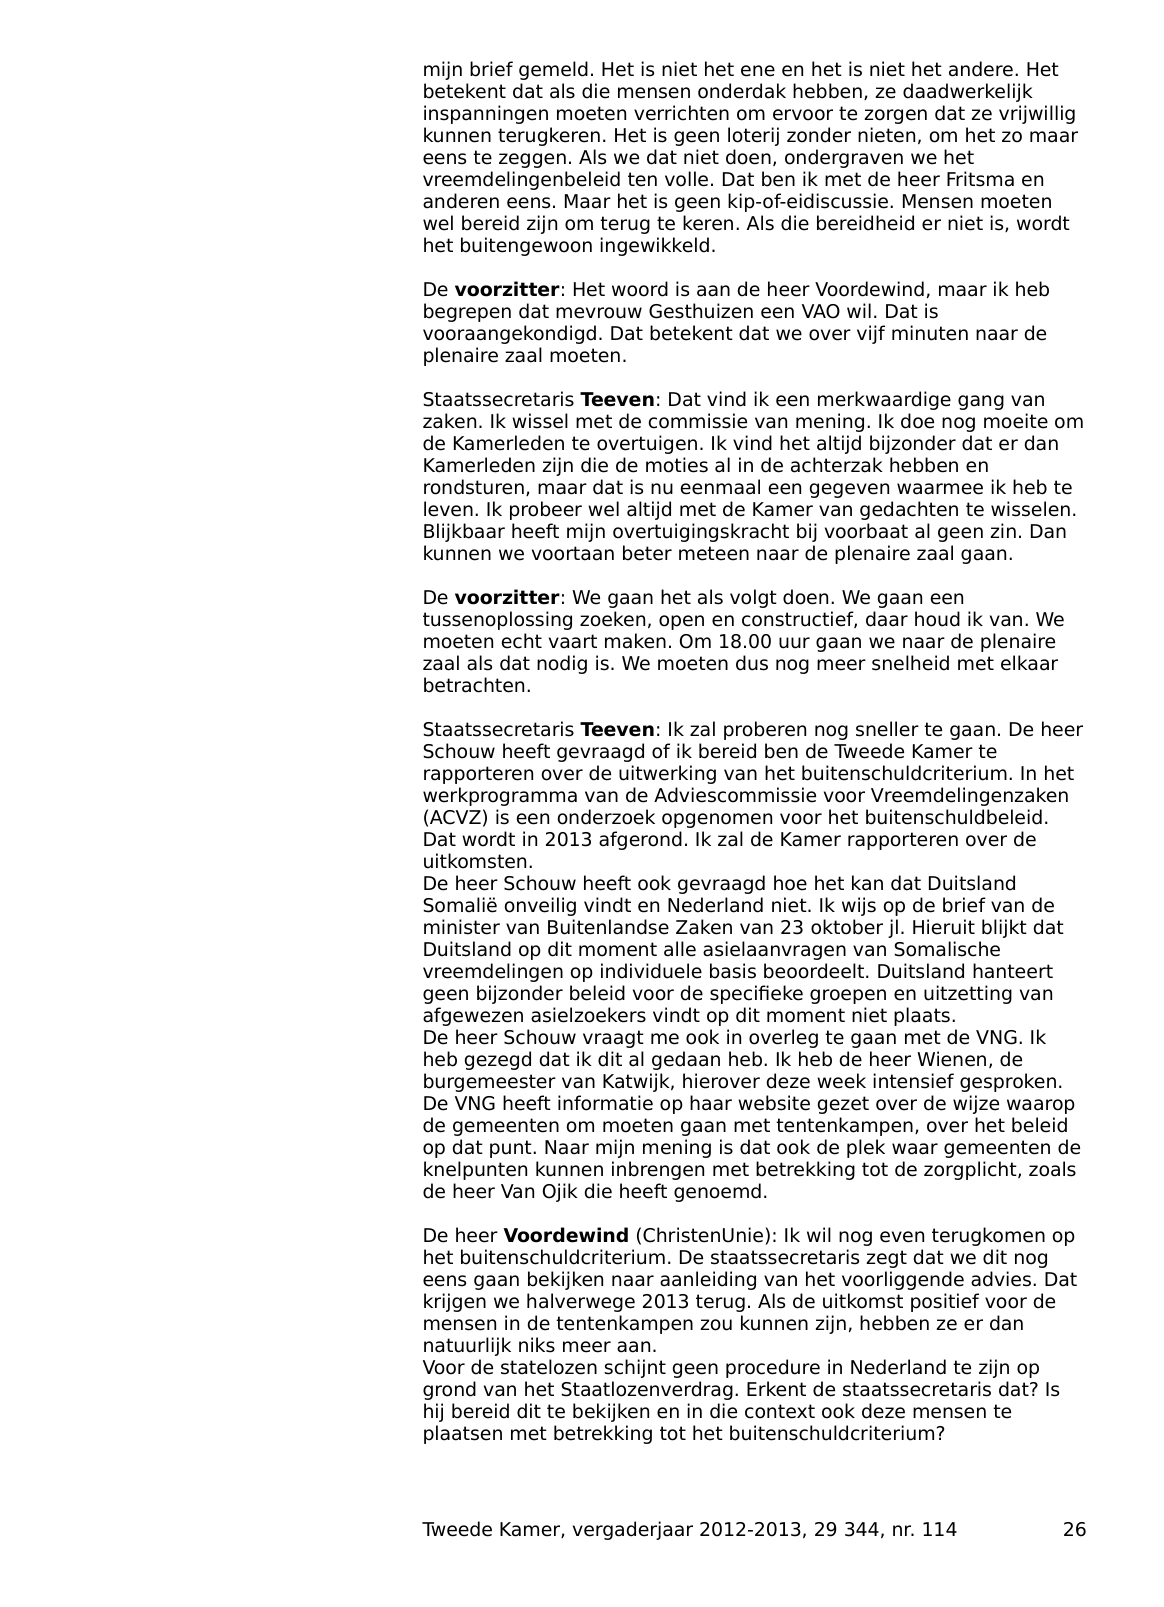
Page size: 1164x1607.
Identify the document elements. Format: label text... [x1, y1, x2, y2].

text De voorzitter: Het woord is aan de heer Voordewind, maar ik heb begrepen dat mevrouw Gesthuizen een VAO wil. Dat is vooraangekondigd. Dat betekent dat we over vijf minuten naar de plenaire zaal moeten. [422, 279, 1087, 367]
text De heer Schouw heeft ook gevraagd hoe het kan dat Duitsland Somalië onveilig vindt en Nederland niet. Ik wijs op de brief van de minister van Buitenlandse Zaken van 23 oktober jl. Hieruit blijkt dat Duitsland op dit moment alle asielaanvragen van Somalische vreemdelingen op individuele basis beoordeelt. Duitsland hanteert geen bijzonder beleid voor de specifieke groepen en uitzetting van afgewezen asielzoekers vindt op dit moment niet plaats. [422, 873, 1087, 1027]
text De heer Schouw vraagt me ook in overleg te gaan met de VNG. Ik heb gezegd dat ik dit al gedaan heb. Ik heb de heer Wienen, de burgemeester van Katwijk, hierover deze week intensief gesproken. De VNG heeft informatie op haar website gezet over de wijze waarop de gemeenten om moeten gaan met tentenkampen, over het beleid op dat punt. Naar mijn mening is dat ook de plek waar gemeenten de knelpunten kunnen inbrengen met betrekking tot de zorgplicht, zoals de heer Van Ojik die heeft genoemd. [422, 1027, 1087, 1203]
text mijn brief gemeld. Het is niet het ene en het is niet het andere. Het betekent dat als die mensen onderdak hebben, ze daadwerkelijk inspanningen moeten verrichten om ervoor te zorgen dat ze vrijwillig kunnen terugkeren. Het is geen loterij zonder nieten, om het zo maar eens te zeggen. Als we dat niet doen, ondergraven we het vreemdelingenbeleid ten volle. Dat ben ik met de heer Fritsma en anderen eens. Maar het is geen kip-of-eidiscussie. Mensen moeten wel bereid zijn om terug te keren. Als die bereidheid er niet is, wordt het buitengewoon ingewikkeld. [422, 59, 1087, 257]
text De voorzitter: We gaan het als volgt doen. We gaan een tussenoplossing zoeken, open en constructief, daar houd ik van. We moeten echt vaart maken. Om 18.00 uur gaan we naar de plenaire zaal als dat nodig is. We moeten dus nog meer snelheid met elkaar betrachten. [422, 587, 1087, 697]
text Staatssecretaris Teeven: Ik zal proberen nog sneller te gaan. De heer Schouw heeft gevraagd of ik bereid ben de Tweede Kamer te rapporteren over de uitwerking van het buitenschuldcriterium. In het werkprogramma van de Adviescommissie voor Vreemdelingenzaken (ACVZ) is een onderzoek opgenomen voor het buitenschuldbeleid. Dat wordt in 2013 afgerond. Ik zal de Kamer rapporteren over de uitkomsten. [422, 719, 1087, 873]
text Voor de statelozen schijnt geen procedure in Nederland te zijn op grond van het Staatlozenverdrag. Erkent de staatssecretaris dat? Is hij bereid dit te bekijken en in die context ook deze mensen te plaatsen met betrekking tot het buitenschuldcriterium? [422, 1357, 1087, 1445]
text De heer Voordewind (ChristenUnie): Ik wil nog even terugkomen op het buitenschuldcriterium. De staatssecretaris zegt dat we dit nog eens gaan bekijken naar aanleiding van het voorliggende advies. Dat krijgen we halverwege 2013 terug. Als de uitkomst positief voor de mensen in de tentenkampen zou kunnen zijn, hebben ze er dan natuurlijk niks meer aan. [422, 1225, 1087, 1357]
text Staatssecretaris Teeven: Dat vind ik een merkwaardige gang van zaken. Ik wissel met de commissie van mening. Ik doe nog moeite om de Kamerleden te overtuigen. Ik vind het altijd bijzonder dat er dan Kamerleden zijn die de moties al in de achterzak hebben en rondsturen, maar dat is nu eenmaal een gegeven waarmee ik heb te leven. Ik probeer wel altijd met de Kamer van gedachten te wisselen. Blijkbaar heeft mijn overtuigingskracht bij voorbaat al geen zin. Dan kunnen we voortaan beter meteen naar de plenaire zaal gaan. [422, 389, 1087, 565]
